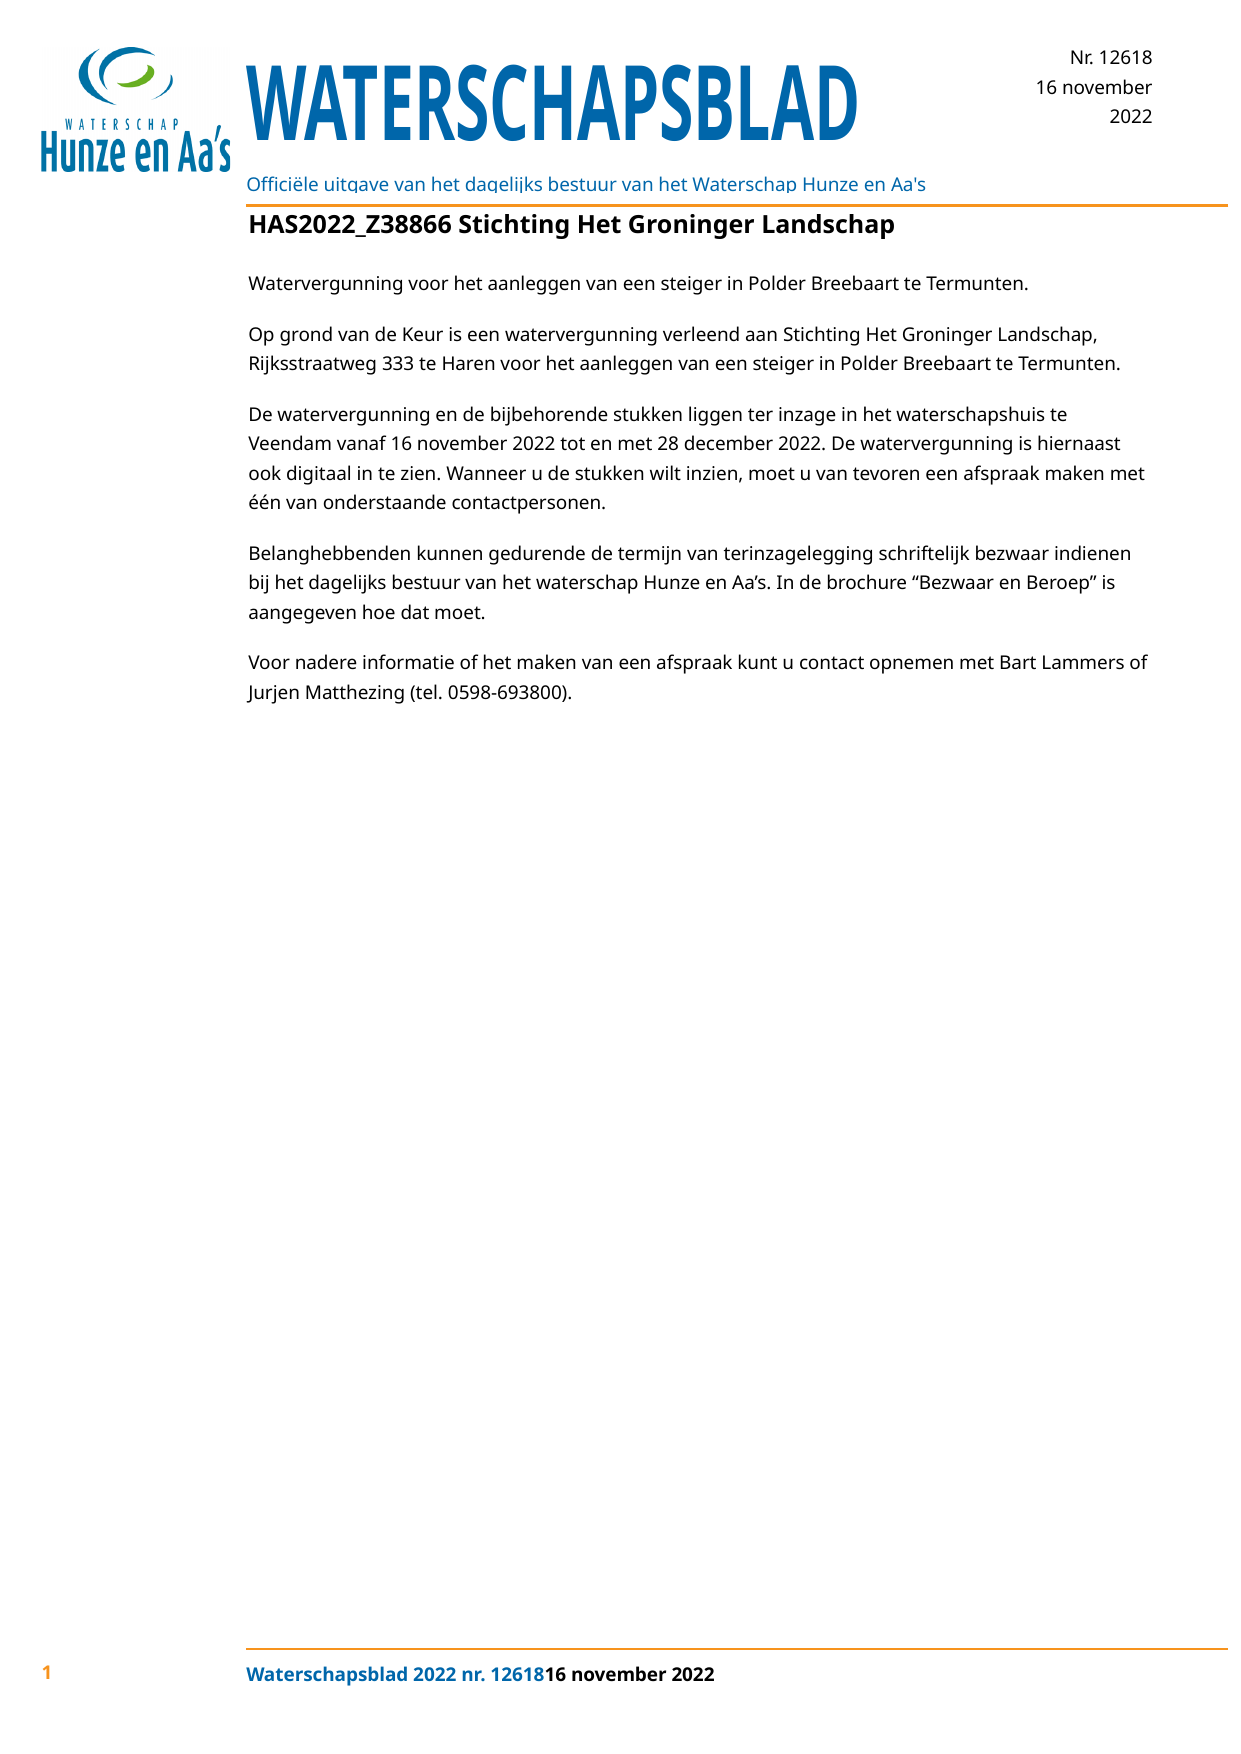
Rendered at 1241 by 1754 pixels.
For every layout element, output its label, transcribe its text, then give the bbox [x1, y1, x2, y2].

text De watervergunning en de bijbehorende stukken liggen ter inzage in het waterschapshuis te Veendam vanaf 16 november 2022 tot en met 28 december 2022. De watervergunning is hiernaast ook digitaal in te zien. Wanneer u de stukken wilt inzien, moet u van tevoren een afspraak maken met één van onderstaande contactpersonen. [248, 401, 1152, 515]
picture [183, 163, 191, 172]
picture [41, 47, 231, 172]
picture [226, 145, 231, 156]
text Watervergunning voor het aanleggen van een steiger in Polder Breebaart te Termunten. [248, 270, 1152, 296]
text HAS2022_Z38866 Stichting Het Groninger Landschap [248, 207, 1152, 241]
text Belanghebbenden kunnen gedurende de termijn van terinzagelegging schriftelijk bezwaar indienen bij het dagelijks bestuur van het waterschap Hunze en Aa’s. In de brochure “Bezwaar en Beroep” is aangegeven hoe dat moet. [248, 540, 1152, 625]
picture [47, 154, 51, 172]
text Op grond van de Keur is een watervergunning verleend aan Stichting Het Groninger Landschap, Rijksstraatweg 333 te Haren voor het aanleggen van een steiger in Polder Breebaart te Termunten. [248, 321, 1152, 376]
text Voor nadere informatie of het maken van een afspraak kunt u contact opnemen met Bart Lammers of Jurjen Matthezing (tel. 0598-693800). [248, 649, 1152, 705]
